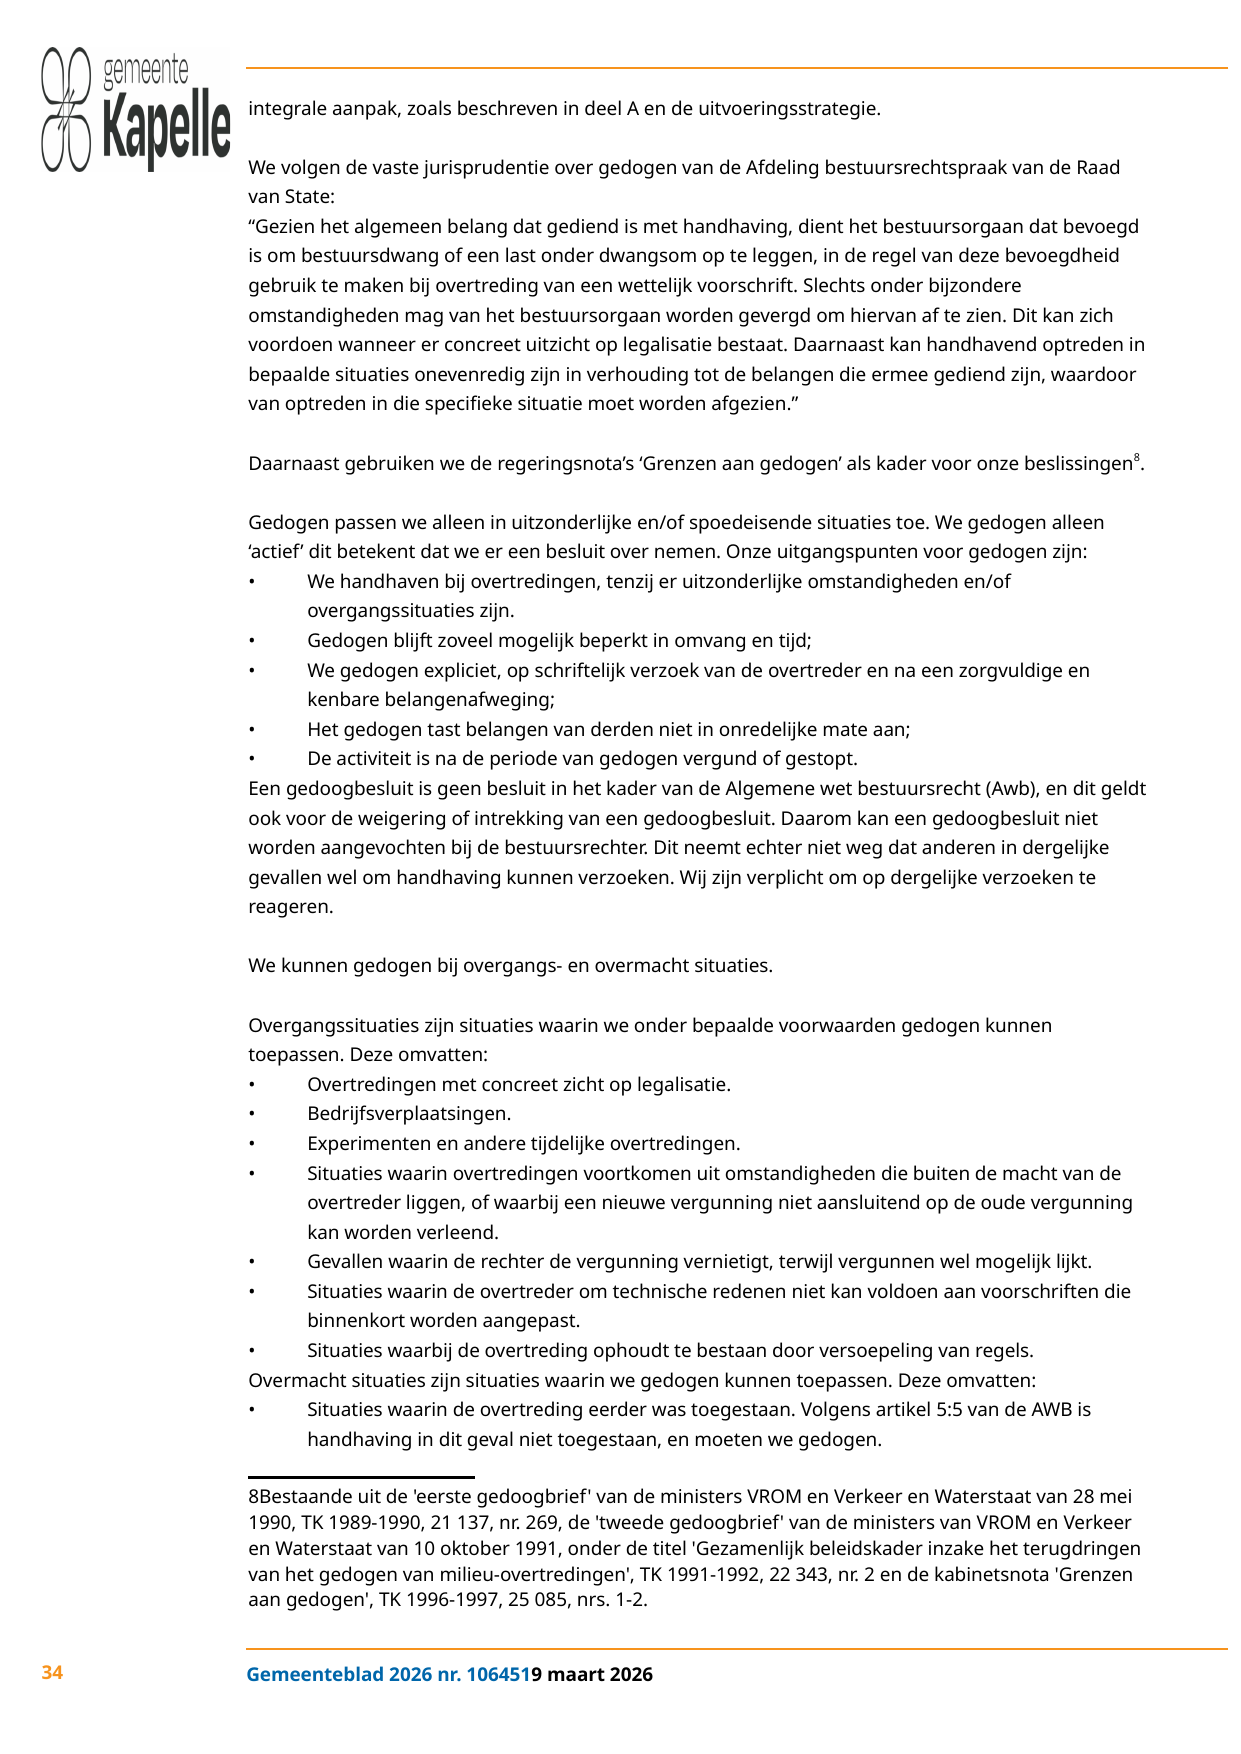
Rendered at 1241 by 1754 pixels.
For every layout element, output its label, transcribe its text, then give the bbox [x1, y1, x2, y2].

list Situaties waarbij de overtreding ophoudt te bestaan door versoepeling van regels. [248, 1337, 1152, 1363]
list Het gedogen tast belangen van derden niet in onredelijke mate aan; [248, 716, 1152, 742]
text We kunnen gedogen bij overgangs- en overmacht situaties. [248, 953, 1152, 978]
text integrale aanpak, zoals beschreven in deel A en de uitvoeringsstrategie. [248, 95, 1152, 121]
text Overmacht situaties zijn situaties waarin we gedogen kunnen toepassen. Deze omvatten: [248, 1367, 1152, 1393]
list Gedogen blijft zoveel mogelijk beperkt in omvang en tijd; [248, 627, 1152, 653]
list Situaties waarin de overtreding eerder was toegestaan. Volgens artikel 5:5 van de AWB is handhaving in dit geval niet toegestaan, en moeten we gedogen. [248, 1396, 1152, 1452]
list We handhaven bij overtredingen, tenzij er uitzonderlijke omstandigheden en/of overgangssituaties zijn. [248, 568, 1152, 623]
list Situaties waarin overtredingen voortkomen uit omstandigheden die buiten de macht van de overtreder liggen, of waarbij een nieuwe vergunning niet aansluitend op de oude vergunning kan worden verleend. [248, 1160, 1152, 1245]
text “Gezien het algemeen belang dat gediend is met handhaving, dient het bestuursorgaan dat bevoegd is om bestuursdwang of een last onder dwangsom op te leggen, in de regel van deze bevoegdheid gebruik te maken bij overtreding van een wettelijk voorschrift. Slechts onder bijzondere omstandigheden mag van het bestuursorgaan worden gevergd om hiervan af te zien. Dit kan zich voordoen wanneer er concreet uitzicht op legalisatie bestaat. Daarnaast kan handhavend optreden in bepaalde situaties onevenredig zijn in verhouding tot de belangen die ermee gediend zijn, waardoor van optreden in die specifieke situatie moet worden afgezien.” [248, 213, 1152, 416]
text Overgangssituaties zijn situaties waarin we onder bepaalde voorwaarden gedogen kunnen toepassen. Deze omvatten: [248, 1012, 1152, 1067]
text Bestaande uit de 'eerste gedoogbrief' van de ministers VROM en Verkeer en Waterstaat van 28 mei 1990, TK 1989-1990, 21 137, nr. 269, de 'tweede gedoogbrief' van de ministers van VROM en Verkeer en Waterstaat van 10 oktober 1991, onder de titel 'Gezamenlijk beleidskader inzake het terugdringen van het gedogen van milieu-overtredingen', TK 1991-1992, 22 343, nr. 2 en de kabinetsnota 'Grenzen aan gedogen', TK 1996-1997, 25 085, nrs. 1-2. [248, 1483, 1152, 1612]
text We volgen de vaste jurisprudentie over gedogen van de Afdeling bestuursrechtspraak van de Raad van State: [248, 154, 1152, 209]
list We gedogen expliciet, op schriftelijk verzoek van de overtreder en na een zorgvuldige en kenbare belangenafweging; [248, 657, 1152, 712]
list Situaties waarin de overtreder om technische redenen niet kan voldoen aan voorschriften die binnenkort worden aangepast. [248, 1278, 1152, 1333]
list Gevallen waarin de rechter de vergunning vernietigt, terwijl vergunnen wel mogelijk lijkt. [248, 1248, 1152, 1274]
text Een gedoogbesluit is geen besluit in het kader van de Algemene wet bestuursrecht (Awb), en dit geldt ook voor de weigering of intrekking van een gedoogbesluit. Daarom kan een gedoogbesluit niet worden aangevochten bij de bestuursrechter. Dit neemt echter niet weg dat anderen in dergelijke gevallen wel om handhaving kunnen verzoeken. Wij zijn verplicht om op dergelijke verzoeken te reageren. [248, 775, 1152, 919]
list Experimenten en andere tijdelijke overtredingen. [248, 1130, 1152, 1156]
list De activiteit is na de periode van gedogen vergund of gestopt. [248, 746, 1152, 771]
list Overtredingen met concreet zicht op legalisatie. [248, 1071, 1152, 1097]
picture [41, 47, 231, 172]
text Daarnaast gebruiken we de regeringsnota’s ‘Grenzen aan gedogen’ als kader voor onze beslissingen. [248, 450, 1152, 476]
text Gedogen passen we alleen in uitzonderlijke en/of spoedeisende situaties toe. We gedogen alleen ‘actief’ dit betekent dat we er een besluit over nemen. Onze uitgangspunten voor gedogen zijn: [248, 509, 1152, 564]
list Bedrijfsverplaatsingen. [248, 1101, 1152, 1126]
